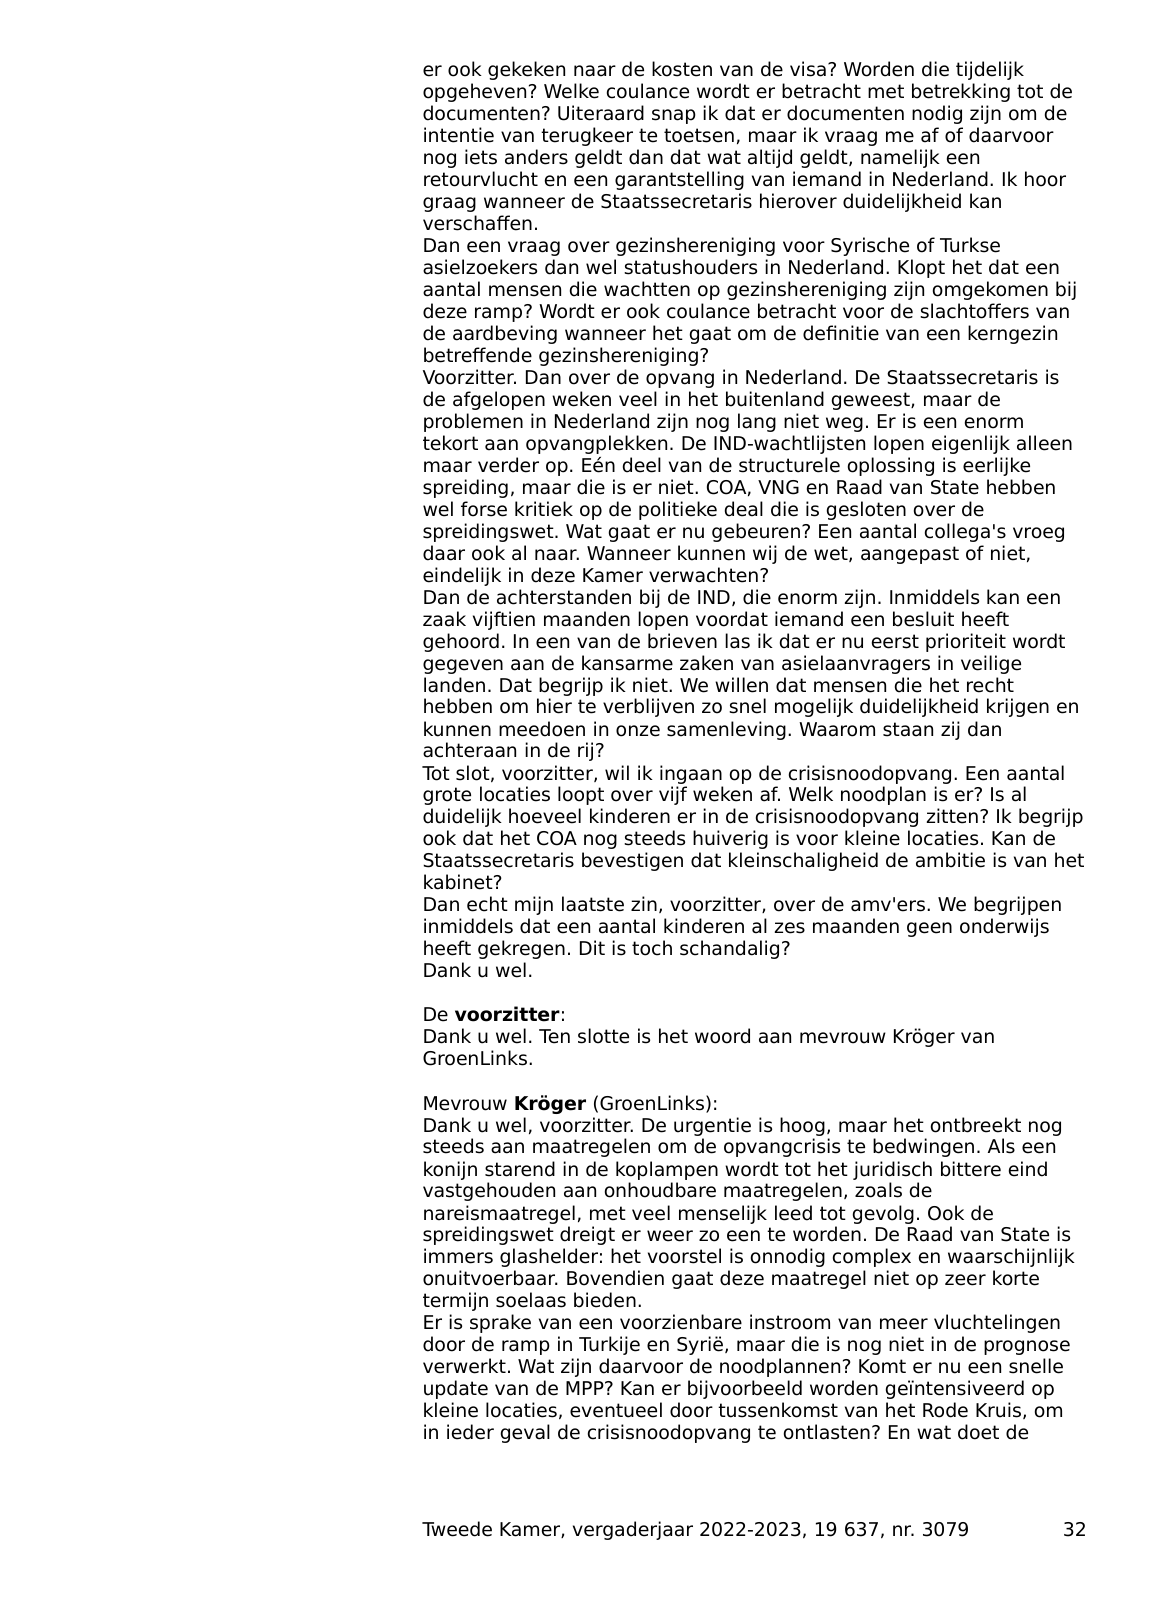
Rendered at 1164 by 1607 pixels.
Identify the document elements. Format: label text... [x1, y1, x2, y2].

text Dan echt mijn laatste zin, voorzitter, over de amv'ers. We begrijpen inmiddels dat een aantal kinderen al zes maanden geen onderwijs heeft gekregen. Dit is toch schandalig? [422, 894, 1087, 960]
text Dan de achterstanden bij de IND, die enorm zijn. Inmiddels kan een zaak vijftien maanden lopen voordat iemand een besluit heeft gehoord. In een van de brieven las ik dat er nu eerst prioriteit wordt gegeven aan de kansarme zaken van asielaanvragers in veilige landen. Dat begrijp ik niet. We willen dat mensen die het recht hebben om hier te verblijven zo snel mogelijk duidelijkheid krijgen en kunnen meedoen in onze samenleving. Waarom staan zij dan achteraan in de rij? [422, 587, 1087, 762]
text Er is sprake van een voorzienbare instroom van meer vluchtelingen door de ramp in Turkije en Syrië, maar die is nog niet in de prognose verwerkt. Wat zijn daarvoor de noodplannen? Komt er nu een snelle update van de MPP? Kan er bijvoorbeeld worden geïntensiveerd op kleine locaties, eventueel door tussenkomst van het Rode Kruis, om in ieder geval de crisisnoodopvang te ontlasten? En wat doet de [422, 1312, 1087, 1444]
text De voorzitter: [422, 1004, 1087, 1026]
text Dank u wel. Ten slotte is het woord aan mevrouw Kröger van GroenLinks. [422, 1026, 1087, 1070]
text Mevrouw Kröger (GroenLinks): [422, 1092, 1087, 1114]
text Dank u wel, voorzitter. De urgentie is hoog, maar het ontbreekt nog steeds aan maatregelen om de opvangcrisis te bedwingen. Als een konijn starend in de koplampen wordt tot het juridisch bittere eind vastgehouden aan onhoudbare maatregelen, zoals de nareismaatregel, met veel menselijk leed tot gevolg. Ook de spreidingswet dreigt er weer zo een te worden. De Raad van State is immers glashelder: het voorstel is onnodig complex en waarschijnlijk onuitvoerbaar. Bovendien gaat deze maatregel niet op zeer korte termijn soelaas bieden. [422, 1114, 1087, 1312]
text er ook gekeken naar de kosten van de visa? Worden die tijdelijk opgeheven? Welke coulance wordt er betracht met betrekking tot de documenten? Uiteraard snap ik dat er documenten nodig zijn om de intentie van terugkeer te toetsen, maar ik vraag me af of daarvoor nog iets anders geldt dan dat wat altijd geldt, namelijk een retourvlucht en een garantstelling van iemand in Nederland. Ik hoor graag wanneer de Staatssecretaris hierover duidelijkheid kan verschaffen. [422, 59, 1087, 235]
text Voorzitter. Dan over de opvang in Nederland. De Staatssecretaris is de afgelopen weken veel in het buitenland geweest, maar de problemen in Nederland zijn nog lang niet weg. Er is een enorm tekort aan opvangplekken. De IND-wachtlijsten lopen eigenlijk alleen maar verder op. Eén deel van de structurele oplossing is eerlijke spreiding, maar die is er niet. COA, VNG en Raad van State hebben wel forse kritiek op de politieke deal die is gesloten over de spreidingswet. Wat gaat er nu gebeuren? Een aantal collega's vroeg daar ook al naar. Wanneer kunnen wij de wet, aangepast of niet, eindelijk in deze Kamer verwachten? [422, 367, 1087, 587]
text Tot slot, voorzitter, wil ik ingaan op de crisisnoodopvang. Een aantal grote locaties loopt over vijf weken af. Welk noodplan is er? Is al duidelijk hoeveel kinderen er in de crisisnoodopvang zitten? Ik begrijp ook dat het COA nog steeds huiverig is voor kleine locaties. Kan de Staatssecretaris bevestigen dat kleinschaligheid de ambitie is van het kabinet? [422, 762, 1087, 894]
text Dank u wel. [422, 960, 1087, 982]
text Dan een vraag over gezinshereniging voor Syrische of Turkse asielzoekers dan wel statushouders in Nederland. Klopt het dat een aantal mensen die wachtten op gezinshereniging zijn omgekomen bij deze ramp? Wordt er ook coulance betracht voor de slachtoffers van de aardbeving wanneer het gaat om de definitie van een kerngezin betreffende gezinshereniging? [422, 235, 1087, 367]
